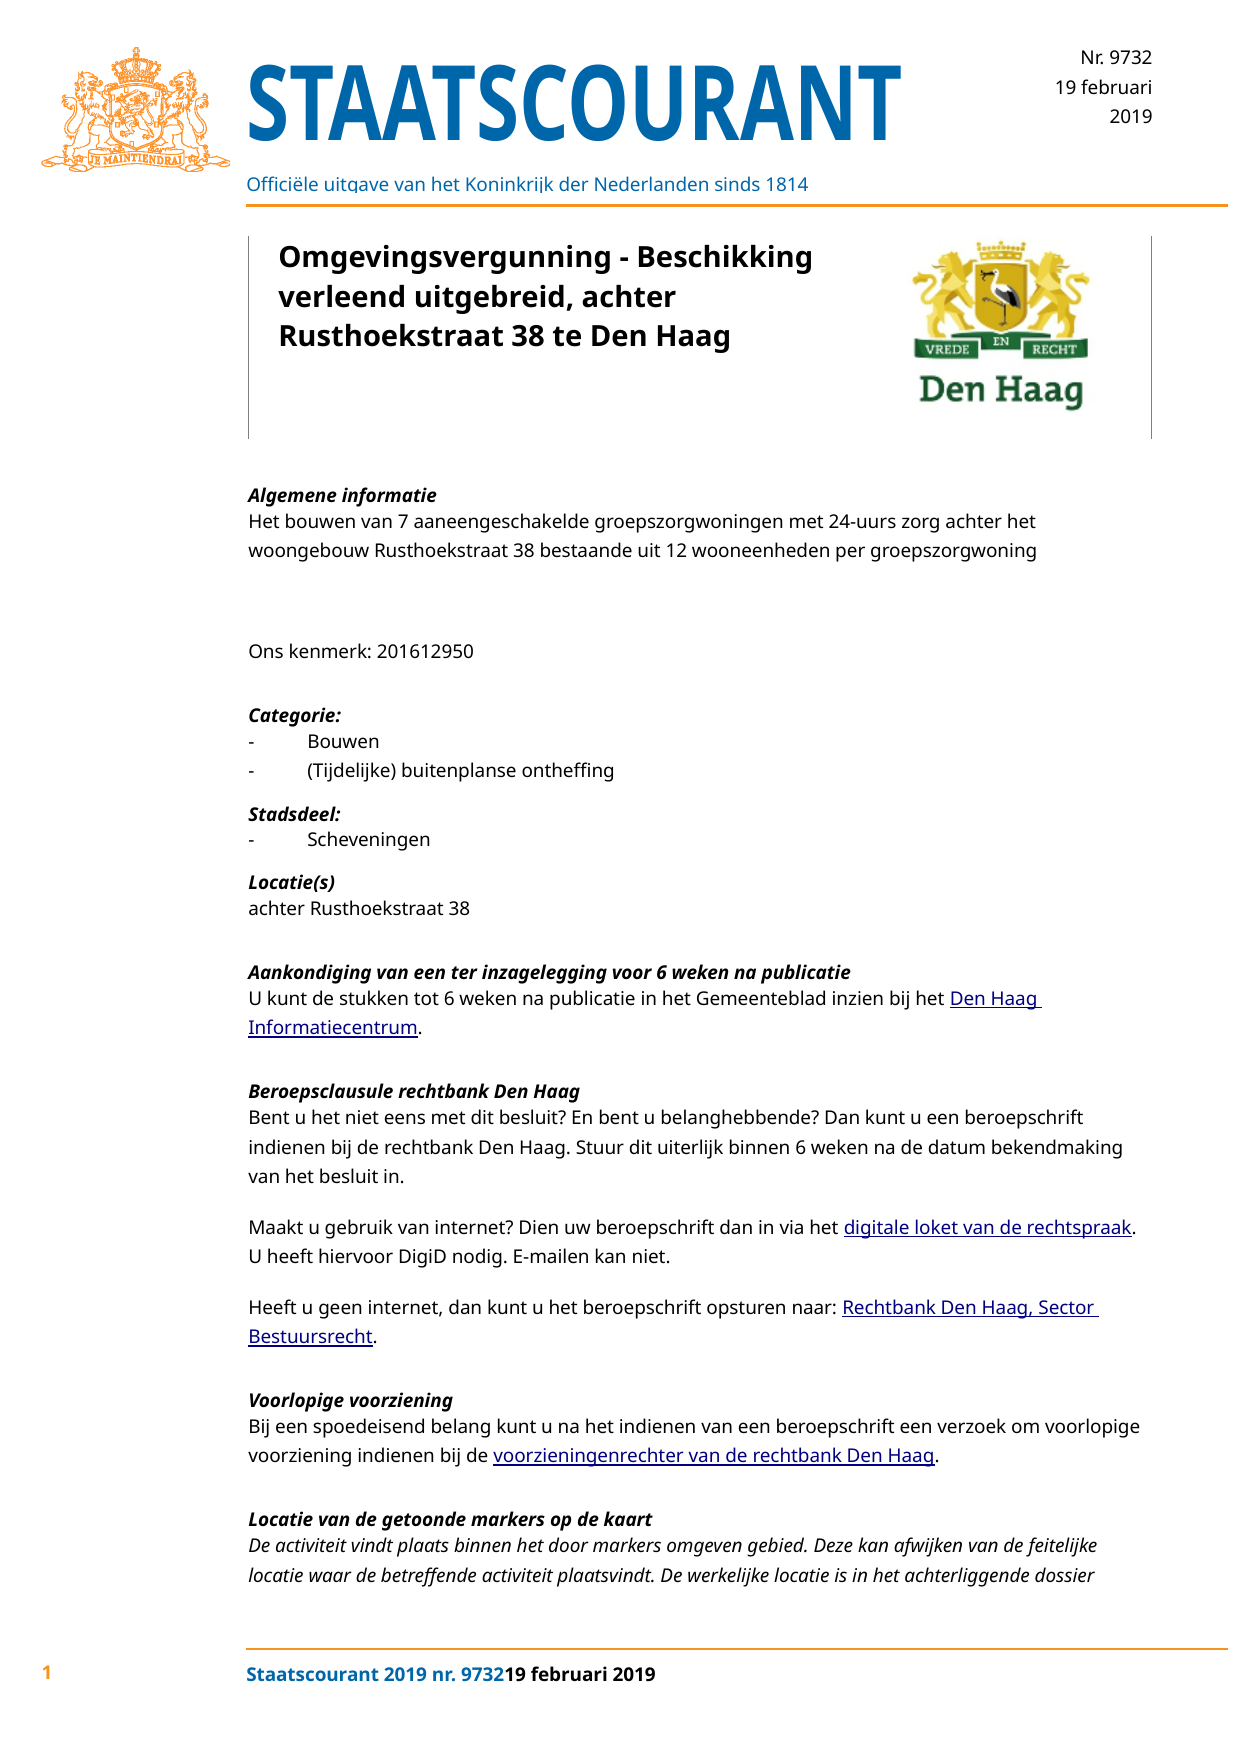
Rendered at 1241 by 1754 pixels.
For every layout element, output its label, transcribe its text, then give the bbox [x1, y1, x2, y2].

text Stadsdeel: [248, 801, 1152, 826]
text Locatie van de getoonde markers op de kaart [248, 1507, 1152, 1532]
text achter Rusthoekstraat 38 [248, 895, 1152, 921]
text Bent u het niet eens met dit besluit? En bent u belanghebbende? Dan kunt u een beroepschrift indienen bij de rechtbank Den Haag. Stuur dit uiterlijk binnen 6 weken na de datum bekendmaking van het besluit in. [248, 1104, 1152, 1189]
table_header [1103, 236, 1151, 413]
list (Tijdelijke) buitenplanse ontheffing [248, 758, 1152, 783]
text Ons kenmerk: 201612950 [248, 638, 1152, 664]
table_header [850, 414, 1151, 439]
list Bouwen [248, 728, 1152, 754]
text Locatie(s) [248, 869, 1152, 895]
text De activiteit vindt plaats binnen het door markers omgeven gebied. Deze kan afwijken van de feitelijke locatie waar de betreffende activiteit plaatsvindt. De werkelijke locatie is in het achterliggende dossier [248, 1532, 1152, 1588]
picture [899, 236, 1103, 414]
text Maakt u gebruik van internet? Dien uw beroepschrift dan in via het digitale loket van de rechtspraak. U heeft hiervoor DigiD nodig. E-mailen kan niet. [248, 1214, 1152, 1269]
text Aankondiging van een ter inzagelegging voor 6 weken na publicatie [248, 959, 1152, 985]
table_header Omgevingsvergunning - Beschikking verleend uitgebreid, achter Rusthoekstraat 38 te Den Haag [249, 236, 850, 439]
text Beroepsclausule rechtbank Den Haag [248, 1078, 1152, 1104]
text Categorie: [248, 702, 1152, 728]
text Het bouwen van 7 aaneengeschakelde groepszorgwoningen met 24-uurs zorg achter het woongebouw Rusthoekstraat 38 bestaande uit 12 wooneenheden per groepszorgwoning [248, 508, 1152, 563]
table_header [850, 236, 899, 413]
picture [41, 47, 231, 172]
text U kunt de stukken tot 6 weken na publicatie in het Gemeenteblad inzien bij het Den Haag Informatiecentrum. [248, 985, 1152, 1040]
list Scheveningen [248, 826, 1152, 852]
text Voorlopige voorziening [248, 1387, 1152, 1413]
text Bij een spoedeisend belang kunt u na het indienen van een beroepschrift een verzoek om voorlopige voorziening indienen bij de voorzieningenrechter van de rechtbank Den Haag. [248, 1413, 1152, 1468]
text Heeft u geen internet, dan kunt u het beroepschrift opsturen naar: Rechtbank Den Haag, Sector Bestuursrecht. [248, 1294, 1152, 1349]
text Algemene informatie [248, 482, 1152, 508]
